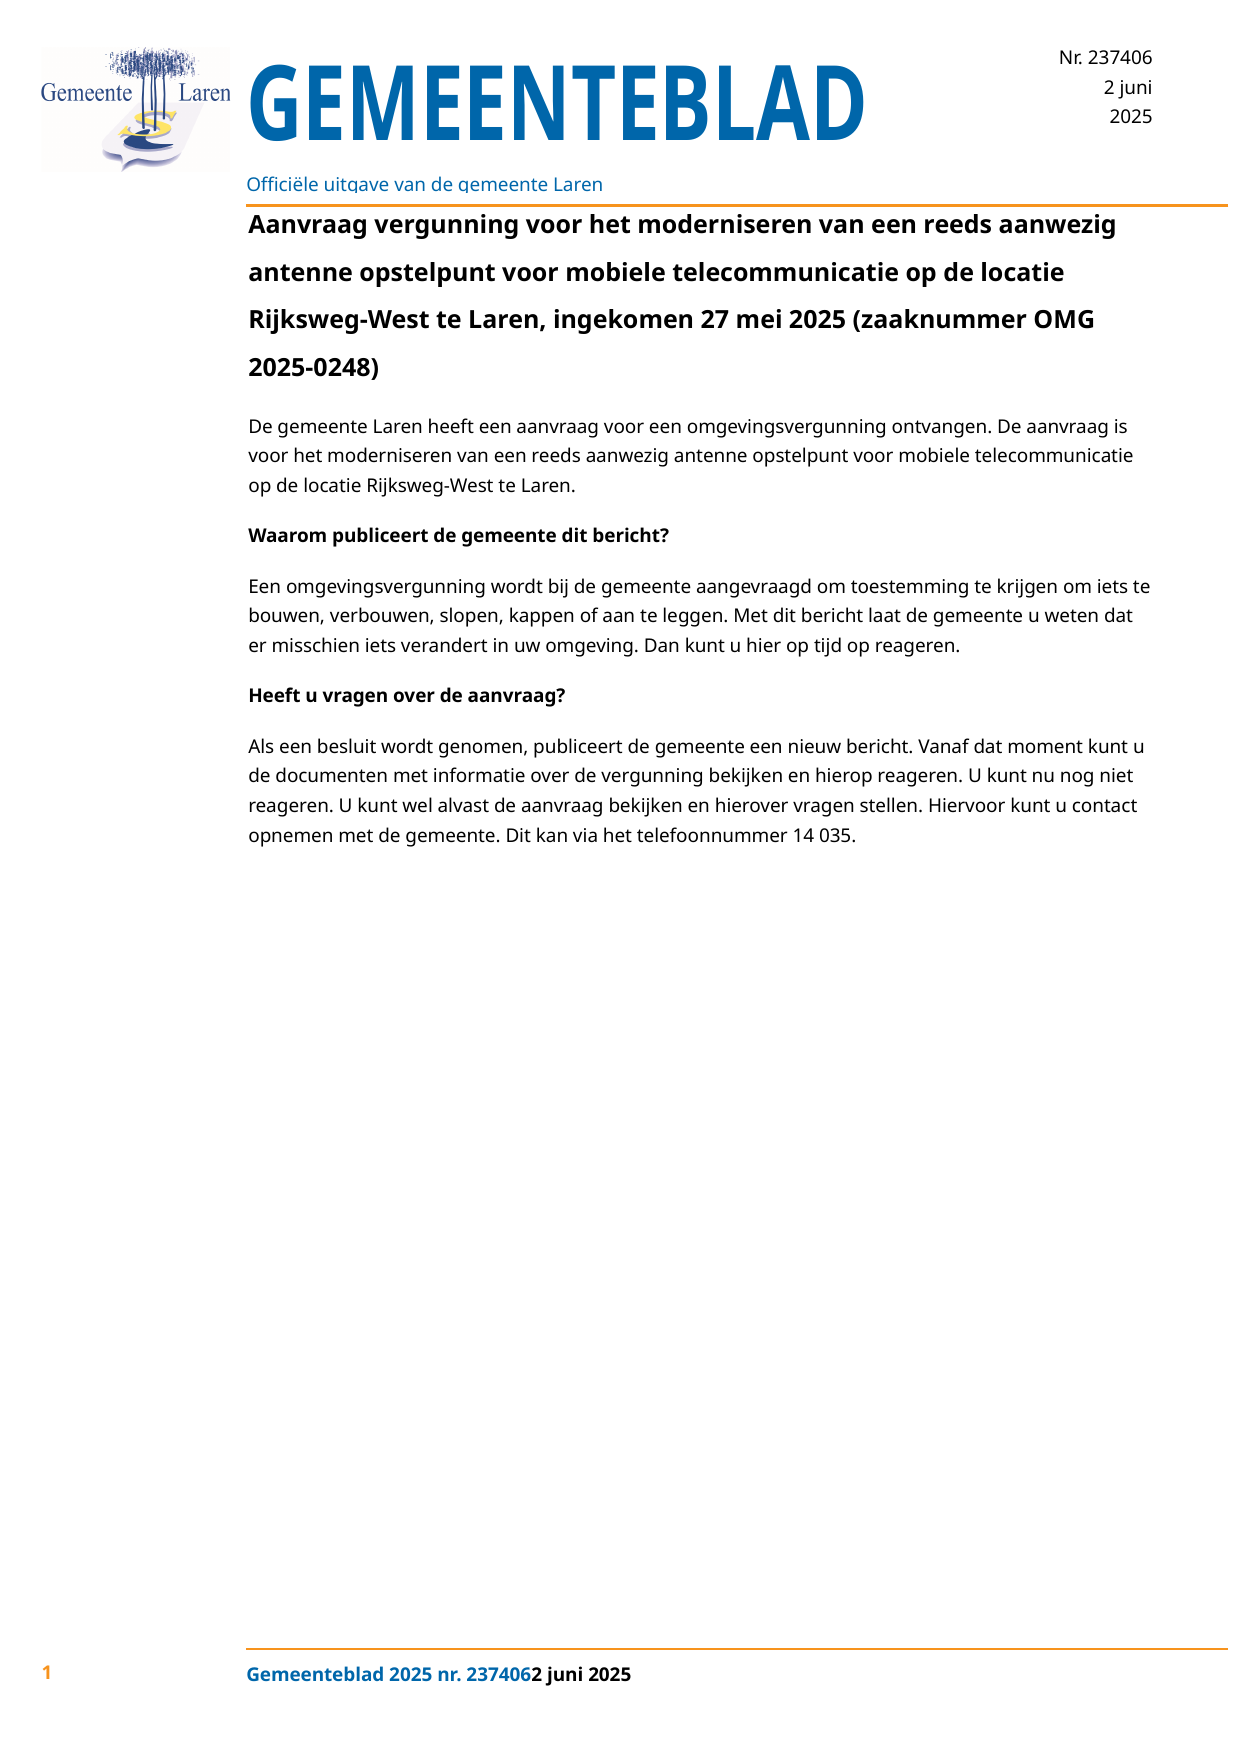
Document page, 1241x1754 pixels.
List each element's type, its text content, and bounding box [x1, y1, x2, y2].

text Heeft u vragen over de aanvraag? [248, 683, 1152, 708]
text Als een besluit wordt genomen, publiceert de gemeente een nieuw bericht. Vanaf dat moment kunt u de documenten met informatie over de vergunning bekijken en hierop reageren. U kunt nu nog niet reageren. U kunt wel alvast de aanvraag bekijken en hierover vragen stellen. Hiervoor kunt u contact opnemen met de gemeente. Dit kan via het telefoonnummer 14 035. [248, 733, 1152, 848]
text Waarom publiceert de gemeente dit bericht? [248, 523, 1152, 548]
picture [41, 47, 231, 172]
text De gemeente Laren heeft een aanvraag voor een omgevingsvergunning ontvangen. De aanvraag is voor het moderniseren van een reeds aanwezig antenne opstelpunt voor mobiele telecommunicatie op de locatie Rijksweg-West te Laren. [248, 413, 1152, 498]
text Aanvraag vergunning voor het moderniseren van een reeds aanwezig antenne opstelpunt voor mobiele telecommunicatie op de locatie Rijksweg-West te Laren, ingekomen 27 mei 2025 (zaaknummer OMG 2025-0248) [248, 207, 1152, 384]
text Een omgevingsvergunning wordt bij de gemeente aangevraagd om toestemming te krijgen om iets te bouwen, verbouwen, slopen, kappen of aan te leggen. Met dit bericht laat de gemeente u weten dat er misschien iets verandert in uw omgeving. Dan kunt u hier op tijd op reageren. [248, 573, 1152, 658]
